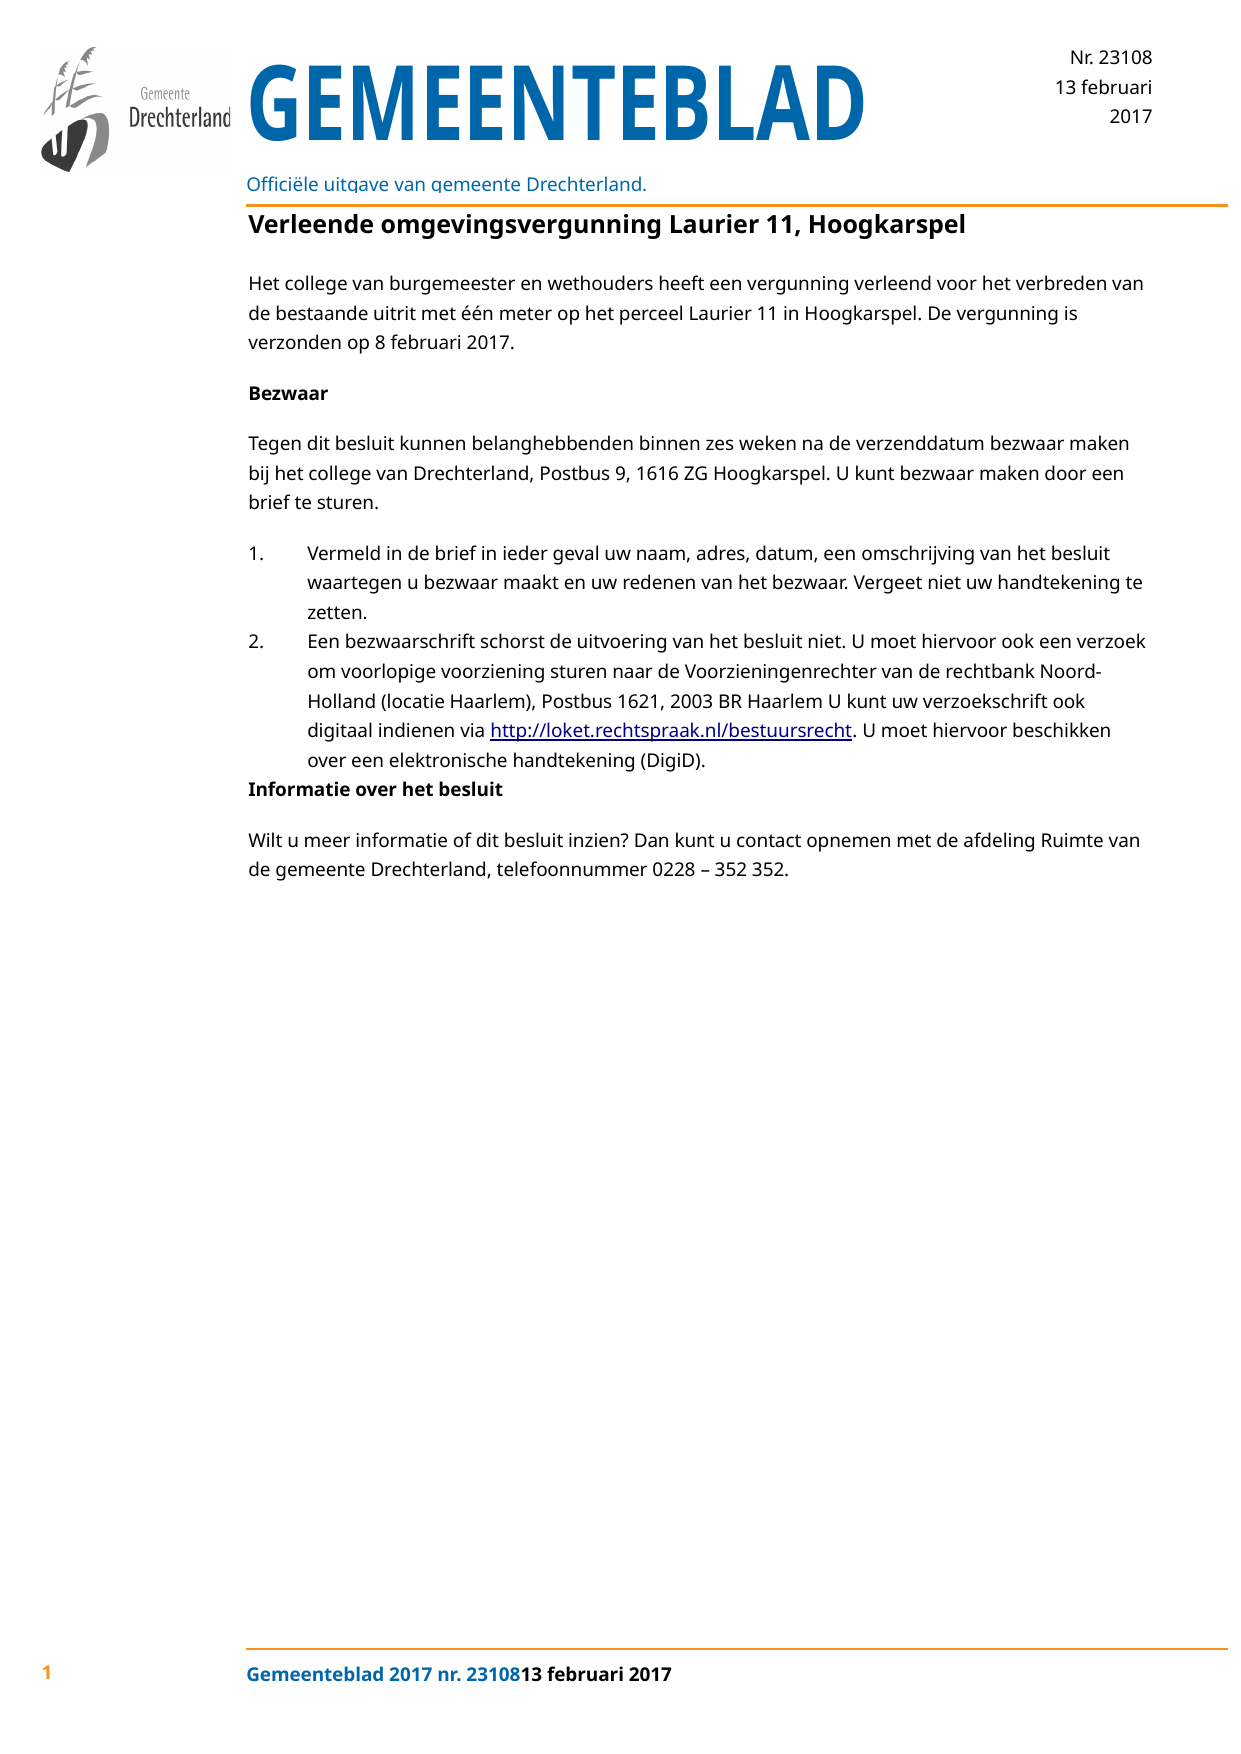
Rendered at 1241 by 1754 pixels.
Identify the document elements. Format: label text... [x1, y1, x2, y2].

text Verleende omgevingsvergunning Laurier 11, Hoogkarspel [248, 207, 1152, 241]
picture [41, 47, 231, 172]
list Vermeld in de brief in ieder geval uw naam, adres, datum, een omschrijving van het besluit waartegen u bezwaar maakt en uw redenen van het bezwaar. Vergeet niet uw handtekening te zetten. [248, 540, 1152, 625]
text Tegen dit besluit kunnen belanghebbenden binnen zes weken na de verzenddatum bezwaar maken bij het college van Drechterland, Postbus 9, 1616 ZG Hoogkarspel. U kunt bezwaar maken door een brief te sturen. [248, 430, 1152, 515]
text Bezwaar [248, 380, 1152, 406]
text Het college van burgemeester en wethouders heeft een vergunning verleend voor het verbreden van de bestaande uitrit met één meter op het perceel Laurier 11 in Hoogkarspel. De vergunning is verzonden op 8 februari 2017. [248, 270, 1152, 355]
text Informatie over het besluit [248, 777, 1152, 802]
list Een bezwaarschrift schorst de uitvoering van het besluit niet. U moet hiervoor ook een verzoek om voorlopige voorziening sturen naar de Voorzieningenrechter van de rechtbank Noord-Holland (locatie Haarlem), Postbus 1621, 2003 BR Haarlem U kunt uw verzoekschrift ook digitaal indienen via http://loket.rechtspraak.nl/bestuursrecht. U moet hiervoor beschikken over een elektronische handtekening (DigiD). [248, 629, 1152, 773]
text Wilt u meer informatie of dit besluit inzien? Dan kunt u contact opnemen met de afdeling Ruimte van de gemeente Drechterland, telefoonnummer 0228 – 352 352. [248, 827, 1152, 882]
